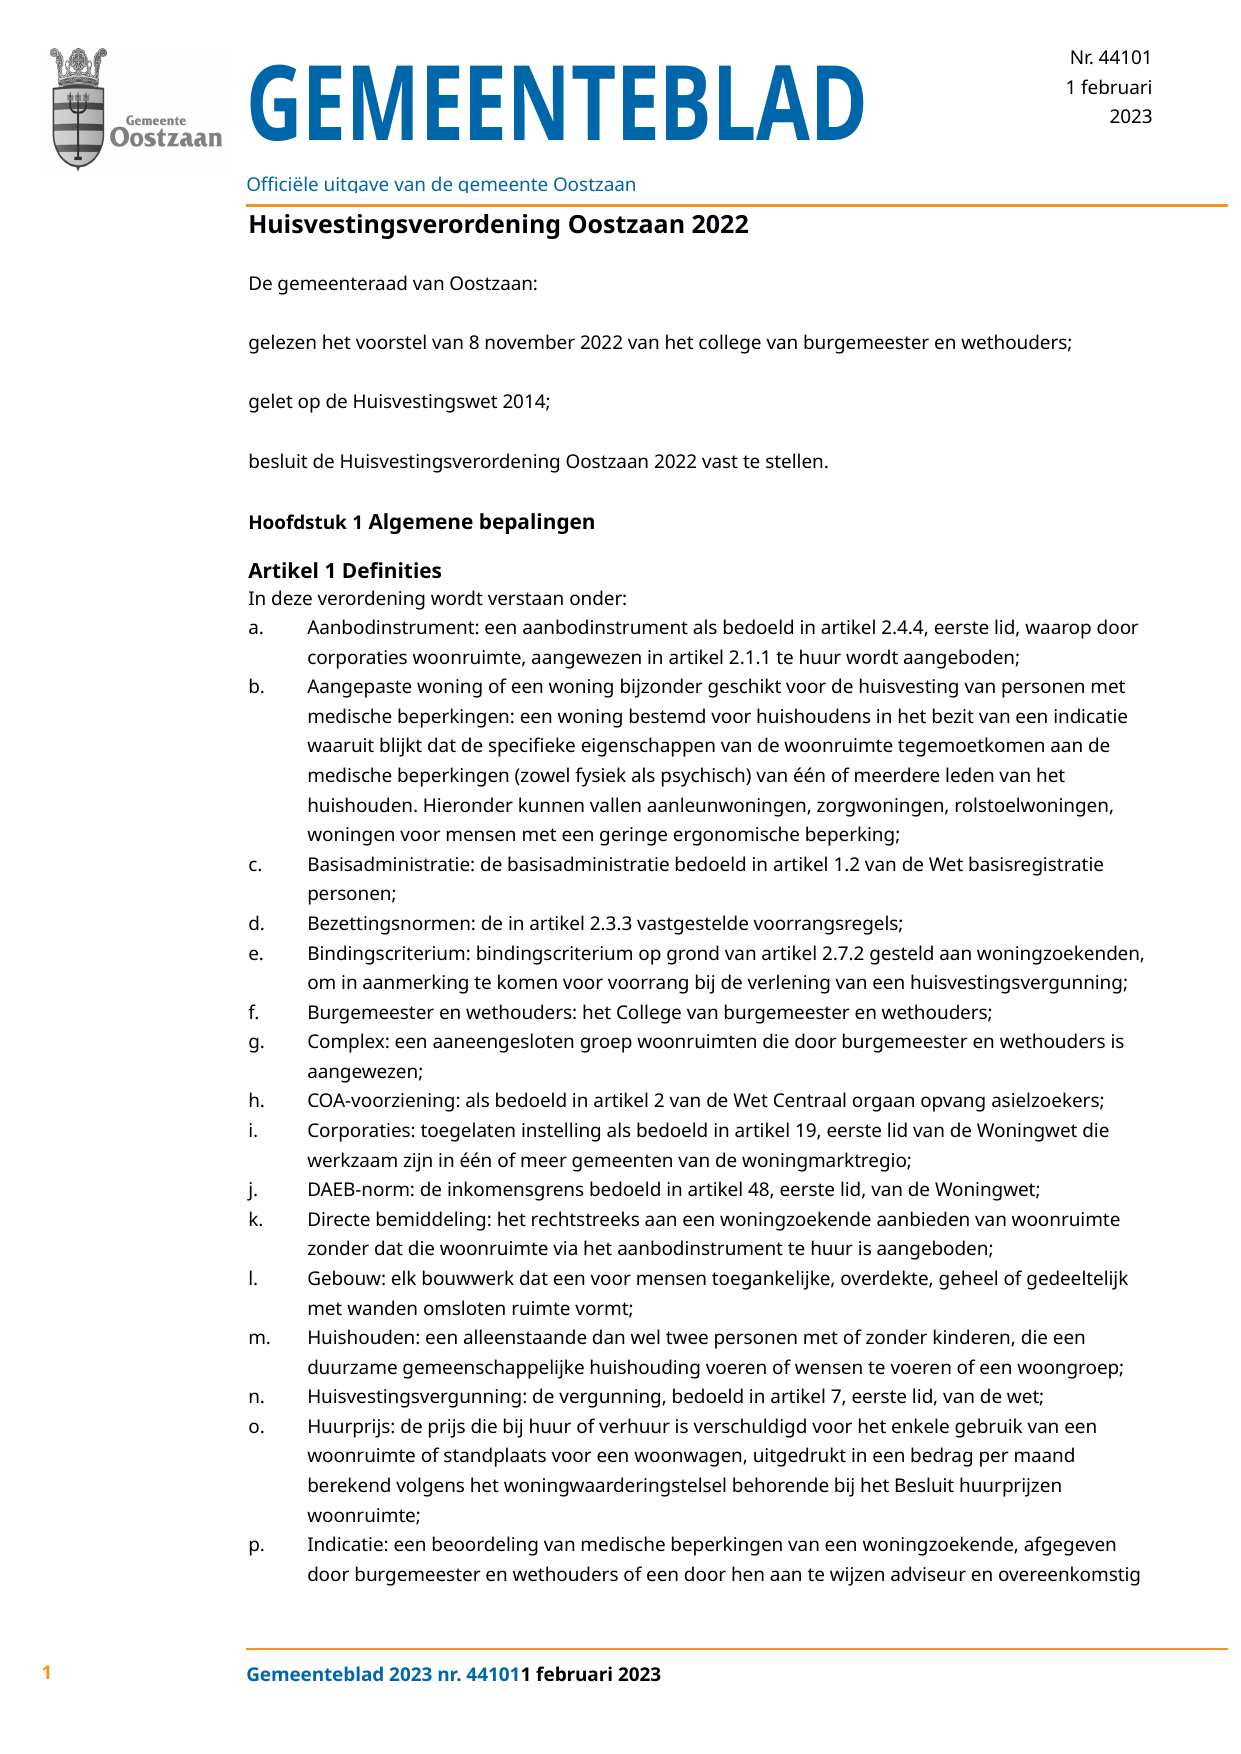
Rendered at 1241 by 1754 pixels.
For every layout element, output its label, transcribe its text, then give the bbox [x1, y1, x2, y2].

list Gebouw: elk bouwwerk dat een voor mensen toegankelijke, overdekte, geheel of gedeeltelijk met wanden omsloten ruimte vormt; [248, 1265, 1152, 1320]
list Aanbodinstrument: een aanbodinstrument als bedoeld in artikel 2.4.4, eerste lid, waarop door corporaties woonruimte, aangewezen in artikel 2.1.1 te huur wordt aangeboden; [248, 614, 1152, 669]
text De gemeenteraad van Oostzaan: [248, 270, 1152, 296]
list Directe bemiddeling: het rechtstreeks aan een woningzoekende aanbieden van woonruimte zonder dat die woonruimte via het aanbodinstrument te huur is aangeboden; [248, 1206, 1152, 1261]
list Huurprijs: de prijs die bij huur of verhuur is verschuldigd voor het enkele gebruik van een woonruimte of standplaats voor een woonwagen, uitgedrukt in een bedrag per maand berekend volgens het woningwaarderingstelsel behorende bij het Besluit huurprijzen woonruimte; [248, 1413, 1152, 1527]
text gelezen het voorstel van 8 november 2022 van het college van burgemeester en wethouders; [248, 329, 1152, 355]
list Huishouden: een alleenstaande dan wel twee personen met of zonder kinderen, die een duurzame gemeenschappelijke huishouding voeren of wensen te voeren of een woongroep; [248, 1324, 1152, 1379]
list Bezettingsnormen: de in artikel 2.3.3 vastgestelde voorrangsregels; [248, 910, 1152, 936]
list Burgemeester en wethouders: het College van burgemeester en wethouders; [248, 999, 1152, 1024]
text Hoofdstuk 1 Algemene bepalingen [248, 507, 1152, 535]
list Corporaties: toegelaten instelling als bedoeld in artikel 19, eerste lid van de Woningwet die werkzaam zijn in één of meer gemeenten van de woningmarktregio; [248, 1117, 1152, 1172]
list Huisvestingsvergunning: de vergunning, bedoeld in artikel 7, eerste lid, van de wet; [248, 1383, 1152, 1409]
list Indicatie: een beoordeling van medische beperkingen van een woningzoekende, afgegeven door burgemeester en wethouders of een door hen aan te wijzen adviseur en overeenkomstig [248, 1531, 1152, 1587]
text besluit de Huisvestingsverordening Oostzaan 2022 vast te stellen. [248, 448, 1152, 473]
list Aangepaste woning of een woning bijzonder geschikt voor de huisvesting van personen met medische beperkingen: een woning bestemd voor huishoudens in het bezit van een indicatie waaruit blijkt dat de specifieke eigenschappen van de woonruimte tegemoetkomen aan de medische beperkingen (zowel fysiek als psychisch) van één of meerdere leden van het huishouden. Hieronder kunnen vallen aanleunwoningen, zorgwoningen, rolstoelwoningen, woningen voor mensen met een geringe ergonomische beperking; [248, 673, 1152, 847]
text gelet op de Huisvestingswet 2014; [248, 389, 1152, 414]
list Basisadministratie: de basisadministratie bedoeld in artikel 1.2 van de Wet basisregistratie personen; [248, 851, 1152, 906]
list Complex: een aaneengesloten groep woonruimten die door burgemeester en wethouders is aangewezen; [248, 1028, 1152, 1084]
text Artikel 1 Definities [248, 556, 1152, 585]
list DAEB-norm: de inkomensgrens bedoeld in artikel 48, eerste lid, van de Woningwet; [248, 1176, 1152, 1202]
picture [41, 47, 231, 172]
text Huisvestingsverordening Oostzaan 2022 [248, 207, 1152, 241]
text In deze verordening wordt verstaan onder: [248, 585, 1152, 610]
list Bindingscriterium: bindingscriterium op grond van artikel 2.7.2 gesteld aan woningzoekenden, om in aanmerking te komen voor voorrang bij de verlening van een huisvestingsvergunning; [248, 940, 1152, 995]
list COA-voorziening: als bedoeld in artikel 2 van de Wet Centraal orgaan opvang asielzoekers; [248, 1088, 1152, 1113]
